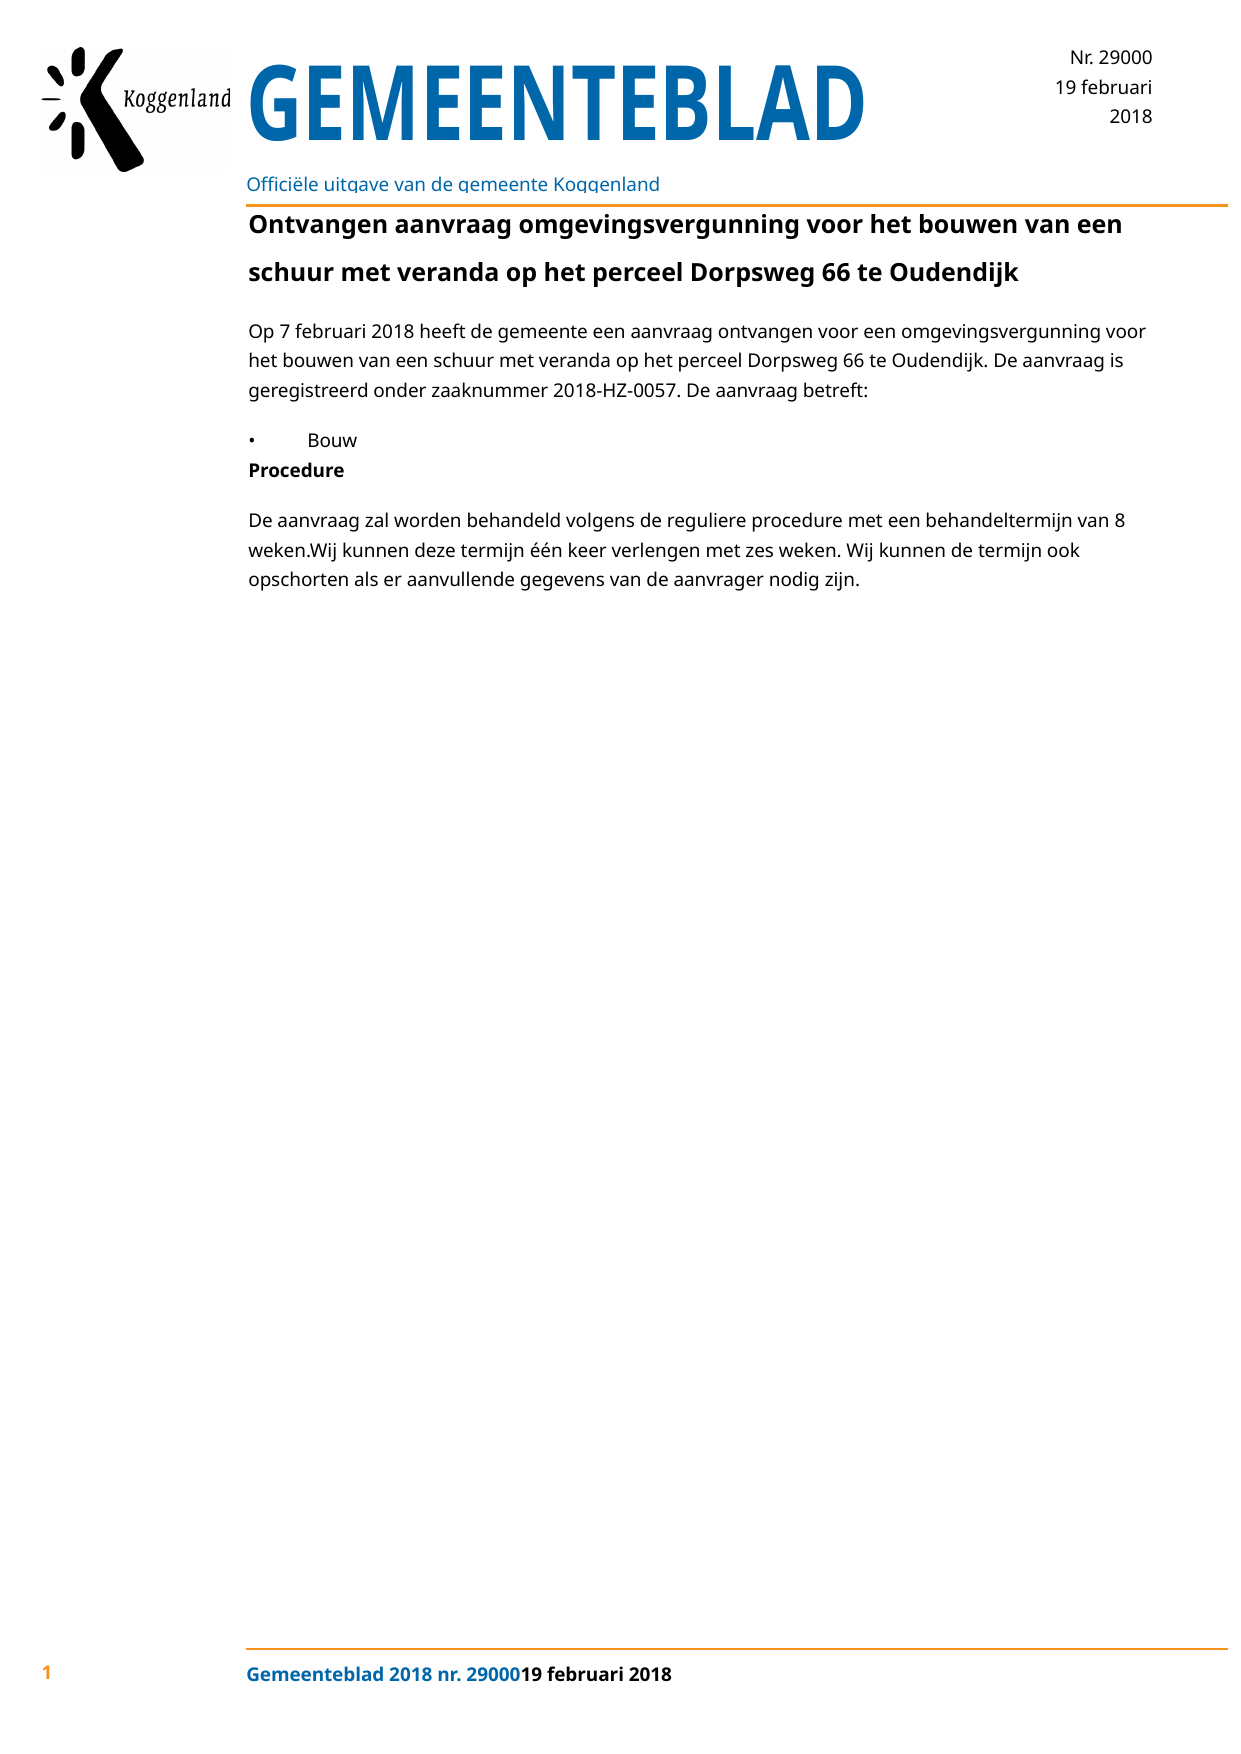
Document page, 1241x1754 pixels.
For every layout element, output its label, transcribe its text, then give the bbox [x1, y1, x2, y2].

text Ontvangen aanvraag omgevingsvergunning voor het bouwen van een schuur met veranda op het perceel Dorpsweg 66 te Oudendijk [248, 207, 1152, 288]
list Bouw [248, 427, 1152, 453]
text De aanvraag zal worden behandeld volgens de reguliere procedure met een behandeltermijn van 8 weken.Wij kunnen deze termijn één keer verlengen met zes weken. Wij kunnen de termijn ook opschorten als er aanvullende gegevens van de aanvrager nodig zijn. [248, 507, 1152, 592]
picture [41, 47, 231, 172]
text Procedure [248, 457, 1152, 483]
text Op 7 februari 2018 heeft de gemeente een aanvraag ontvangen voor een omgevingsvergunning voor het bouwen van een schuur met veranda op het perceel Dorpsweg 66 te Oudendijk. De aanvraag is geregistreerd onder zaaknummer 2018-HZ-0057. De aanvraag betreft: [248, 318, 1152, 403]
